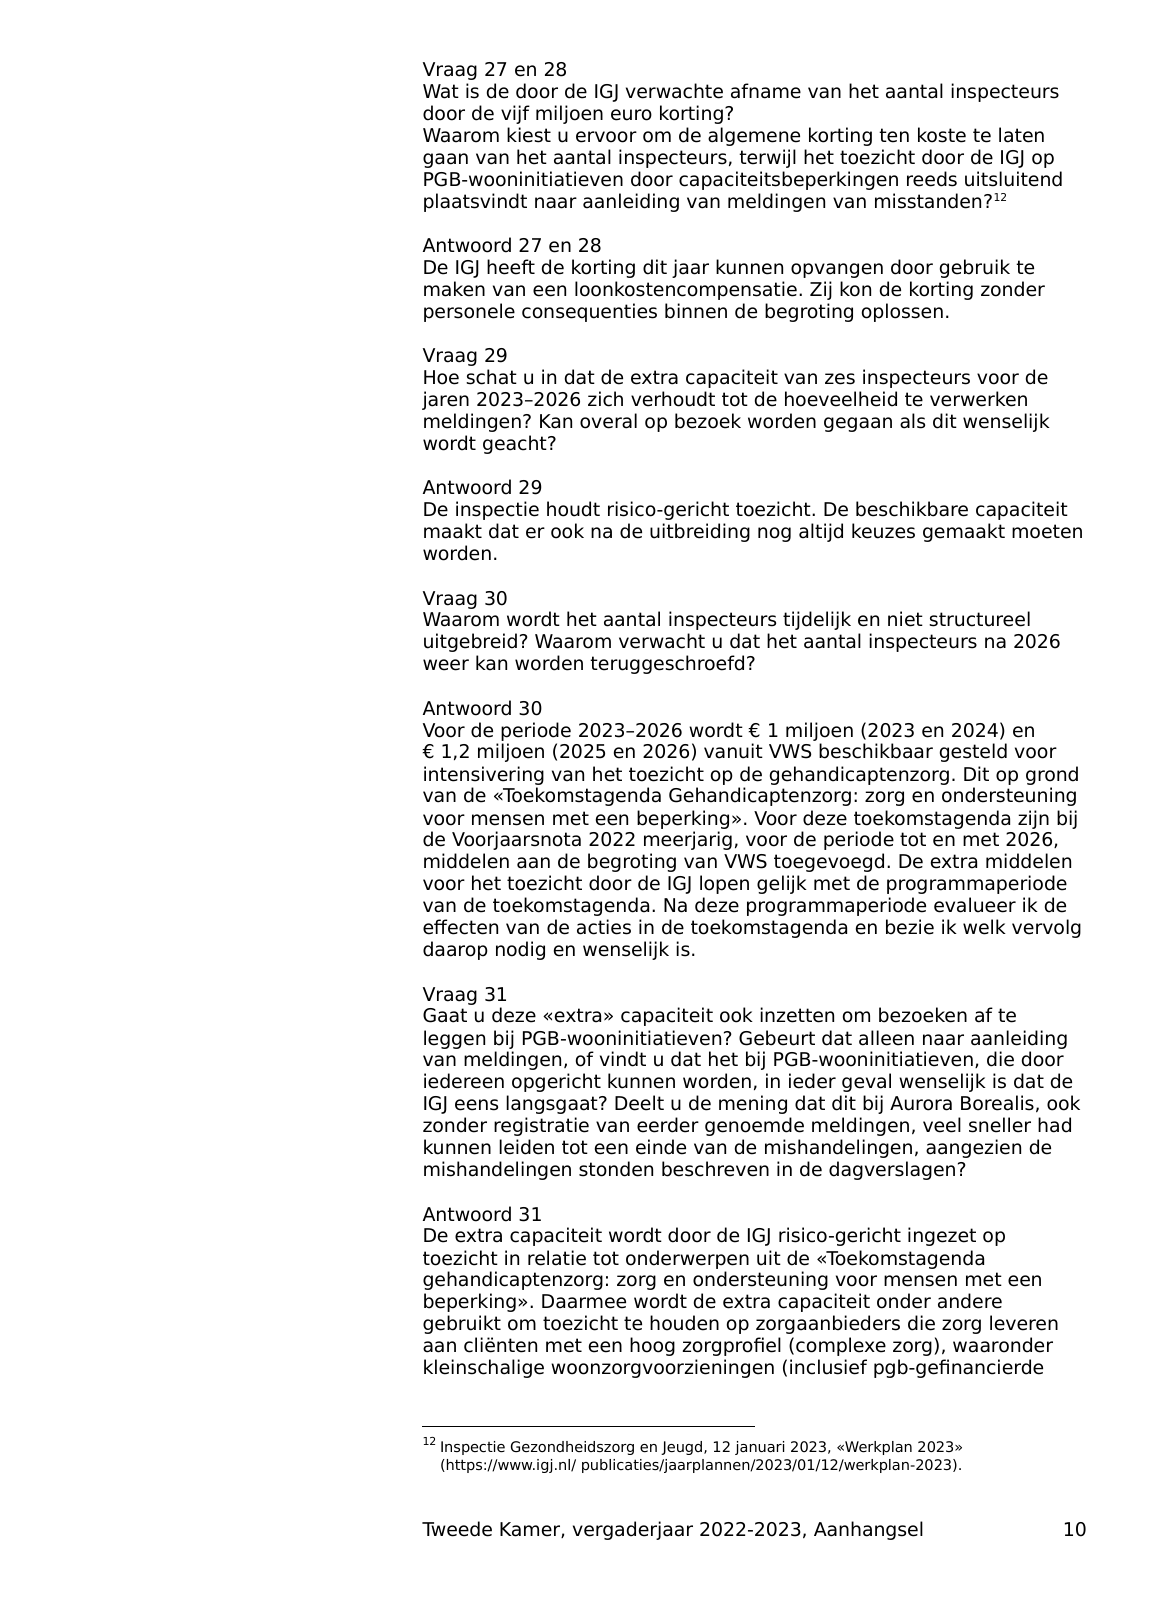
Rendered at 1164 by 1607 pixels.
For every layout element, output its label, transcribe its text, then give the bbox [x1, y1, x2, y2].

text Voor de periode 2023–2026 wordt € 1 miljoen (2023 en 2024) en € 1,2 miljoen (2025 en 2026) vanuit VWS beschikbaar gesteld voor intensivering van het toezicht op de gehandicaptenzorg. Dit op grond van de «Toekomstagenda Gehandicaptenzorg: zorg en ondersteuning voor mensen met een beperking». Voor deze toekomstagenda zijn bij de Voorjaarsnota 2022 meerjarig, voor de periode tot en met 2026, middelen aan de begroting van VWS toegevoegd. De extra middelen voor het toezicht door de IGJ lopen gelijk met de programmaperiode van de toekomstagenda. Na deze programmaperiode evalueer ik de effecten van de acties in de toekomstagenda en bezie ik welk vervolg daarop nodig en wenselijk is. [422, 719, 1087, 961]
text De extra capaciteit wordt door de IGJ risico-gericht ingezet op toezicht in relatie tot onderwerpen uit de «Toekomstagenda gehandicaptenzorg: zorg en ondersteuning voor mensen met een beperking». Daarmee wordt de extra capaciteit onder andere gebruikt om toezicht te houden op zorgaanbieders die zorg leveren aan cliënten met een hoog zorgprofiel (complexe zorg), waaronder kleinschalige woonzorgvoorzieningen (inclusief pgb-gefinancierde [422, 1225, 1087, 1379]
text Inspectie Gezondheidszorg en Jeugd, 12 januari 2023, «Werkplan 2023» (https://www.igj.nl/ publicaties/jaarplannen/2023/01/12/werkplan-2023). [422, 1435, 1087, 1474]
text Antwoord 30 [422, 697, 1087, 719]
text Vraag 29 [422, 345, 1087, 367]
text Wat is de door de IGJ verwachte afname van het aantal inspecteurs door de vijf miljoen euro korting? [422, 81, 1087, 125]
text Vraag 27 en 28 [422, 59, 1087, 81]
text Vraag 30 [422, 587, 1087, 609]
text Vraag 31 [422, 983, 1087, 1005]
text Antwoord 31 [422, 1203, 1087, 1225]
text Antwoord 27 en 28 [422, 235, 1087, 257]
text De IGJ heeft de korting dit jaar kunnen opvangen door gebruik te maken van een loonkostencompensatie. Zij kon de korting zonder personele consequenties binnen de begroting oplossen. [422, 257, 1087, 323]
text De inspectie houdt risico-gericht toezicht. De beschikbare capaciteit maakt dat er ook na de uitbreiding nog altijd keuzes gemaakt moeten worden. [422, 499, 1087, 565]
text Gaat u deze «extra» capaciteit ook inzetten om bezoeken af te leggen bij PGB-wooninitiatieven? Gebeurt dat alleen naar aanleiding van meldingen, of vindt u dat het bij PGB-wooninitiatieven, die door iedereen opgericht kunnen worden, in ieder geval wenselijk is dat de IGJ eens langsgaat? Deelt u de mening dat dit bij Aurora Borealis, ook zonder registratie van eerder genoemde meldingen, veel sneller had kunnen leiden tot een einde van de mishandelingen, aangezien de mishandelingen stonden beschreven in de dagverslagen? [422, 1005, 1087, 1181]
text Waarom wordt het aantal inspecteurs tijdelijk en niet structureel uitgebreid? Waarom verwacht u dat het aantal inspecteurs na 2026 weer kan worden teruggeschroefd? [422, 609, 1087, 675]
text Waarom kiest u ervoor om de algemene korting ten koste te laten gaan van het aantal inspecteurs, terwijl het toezicht door de IGJ op PGB-wooninitiatieven door capaciteitsbeperkingen reeds uitsluitend plaatsvindt naar aanleiding van meldingen van misstanden? [422, 125, 1087, 213]
text Antwoord 29 [422, 477, 1087, 499]
text Hoe schat u in dat de extra capaciteit van zes inspecteurs voor de jaren 2023–2026 zich verhoudt tot de hoeveelheid te verwerken meldingen? Kan overal op bezoek worden gegaan als dit wenselijk wordt geacht? [422, 367, 1087, 455]
